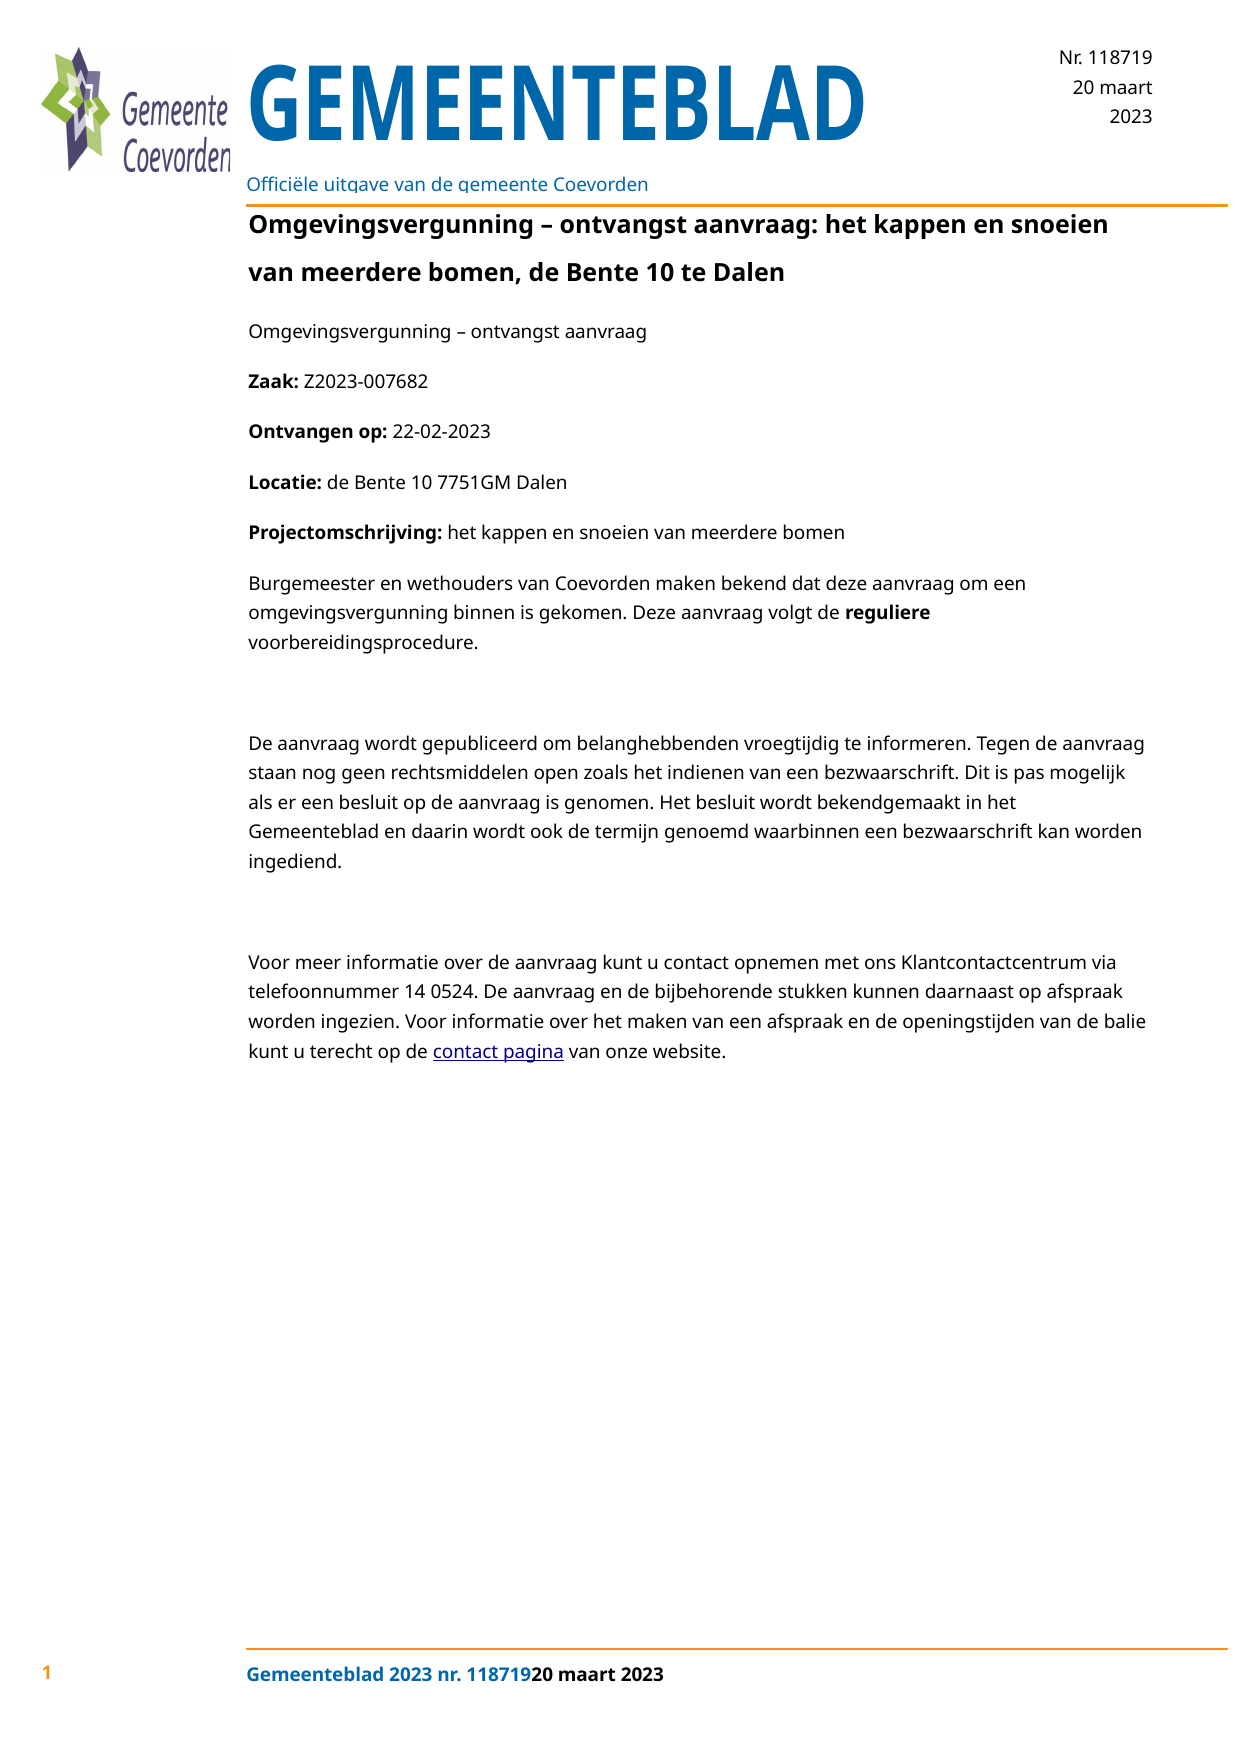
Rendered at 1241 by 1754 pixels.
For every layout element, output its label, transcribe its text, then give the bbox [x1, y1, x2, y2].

text Omgevingsvergunning – ontvangst aanvraag [248, 318, 1152, 344]
text Voor meer informatie over de aanvraag kunt u contact opnemen met ons Klantcontactcentrum via telefoonnummer 14 0524. De aanvraag en de bijbehorende stukken kunnen daarnaast op afspraak worden ingezien. Voor informatie over het maken van een afspraak en de openingstijden van de balie kunt u terecht op de contact pagina van onze website. [248, 949, 1152, 1064]
picture [41, 47, 231, 172]
text Burgemeester en wethouders van Coevorden maken bekend dat deze aanvraag om een omgevingsvergunning binnen is gekomen. Deze aanvraag volgt de reguliere voorbereidingsprocedure. [248, 570, 1152, 655]
text Locatie: de Bente 10 7751GM Dalen [248, 469, 1152, 495]
text Zaak: Z2023-007682 [248, 368, 1152, 394]
text De aanvraag wordt gepubliceerd om belanghebbenden vroegtijdig te informeren. Tegen de aanvraag staan nog geen rechtsmiddelen open zoals het indienen van een bezwaarschrift. Dit is pas mogelijk als er een besluit op de aanvraag is genomen. Het besluit wordt bekendgemaakt in het Gemeenteblad en daarin wordt ook de termijn genoemd waarbinnen een bezwaarschrift kan worden ingediend. [248, 730, 1152, 874]
text Ontvangen op: 22-02-2023 [248, 419, 1152, 444]
text Omgevingsvergunning – ontvangst aanvraag: het kappen en snoeien van meerdere bomen, de Bente 10 te Dalen [248, 207, 1152, 288]
text Projectomschrijving: het kappen en snoeien van meerdere bomen [248, 519, 1152, 545]
